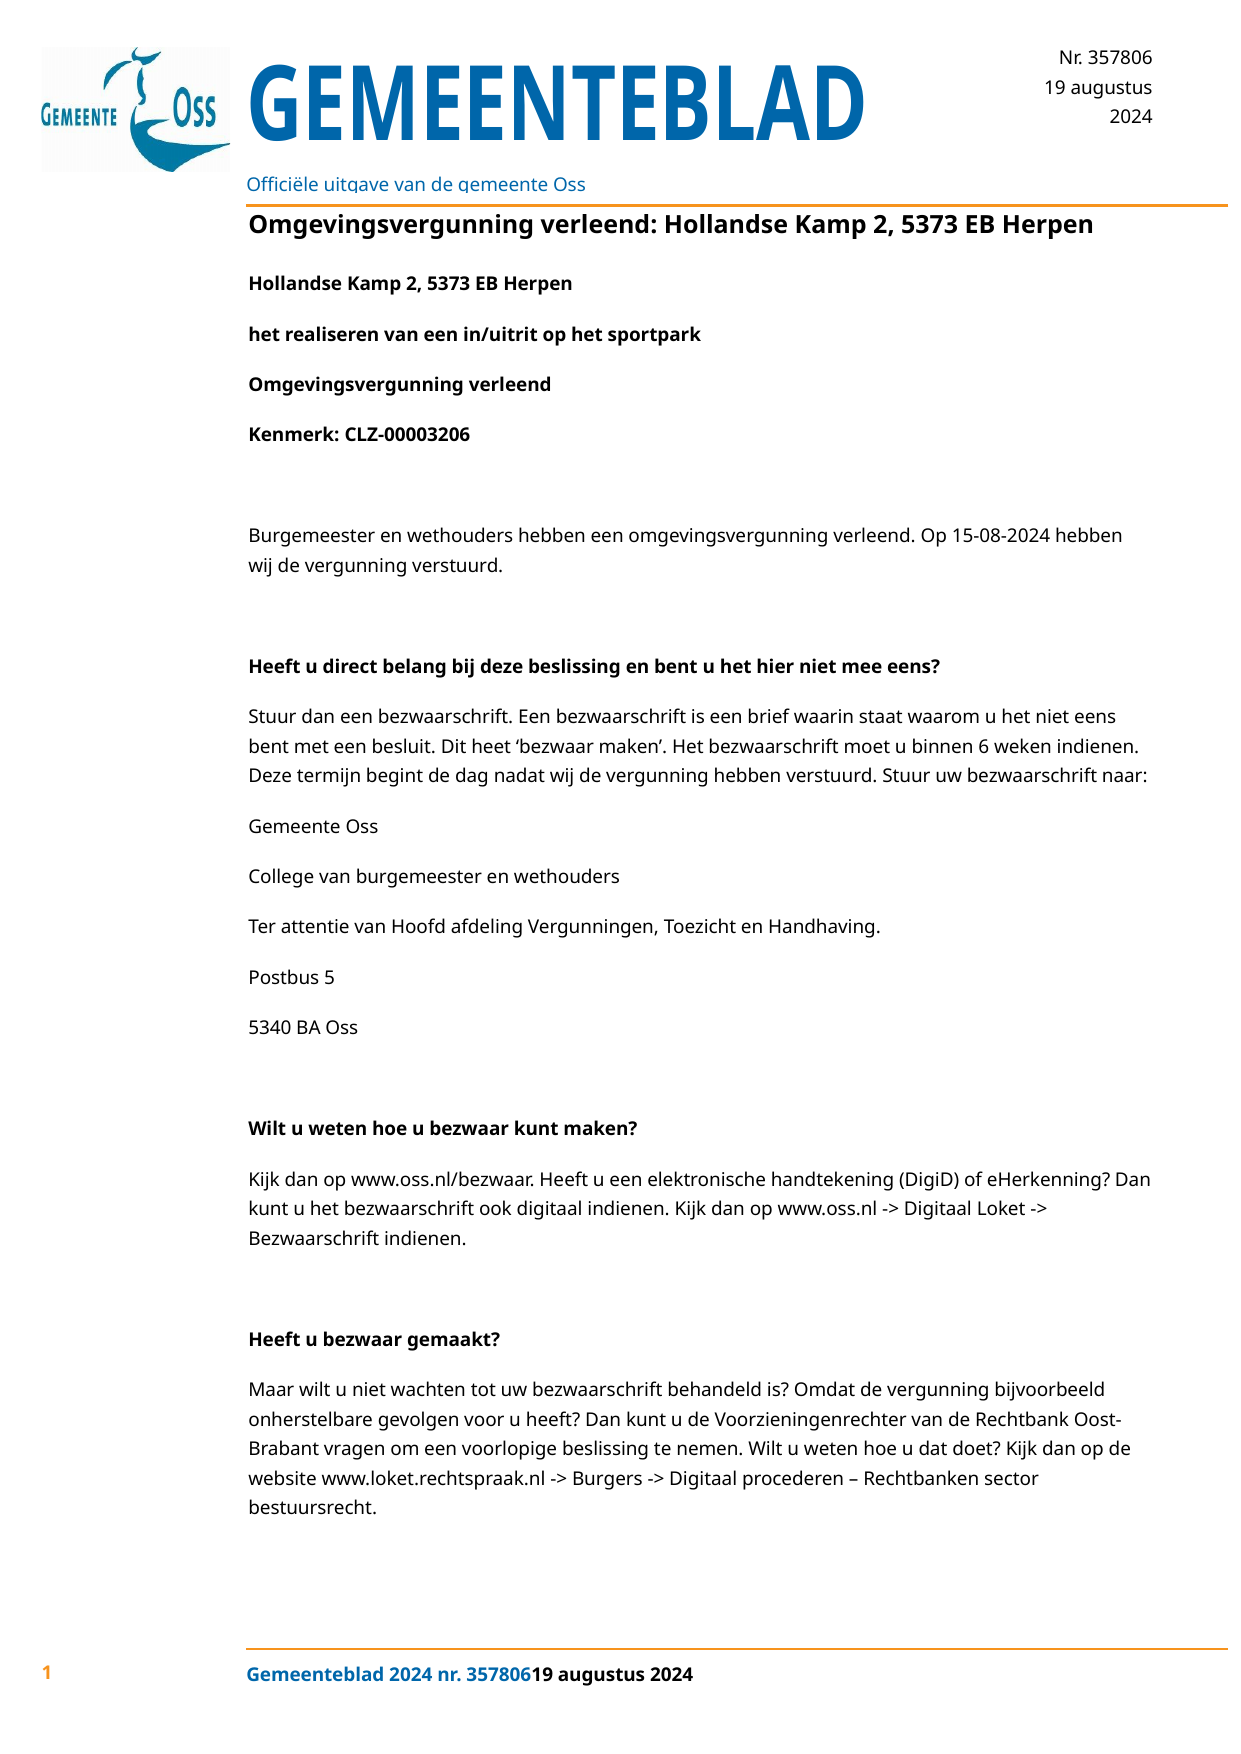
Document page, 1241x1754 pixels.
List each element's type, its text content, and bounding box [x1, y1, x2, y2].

text Gemeente Oss [248, 813, 1152, 838]
text Heeft u bezwaar gemaakt? [248, 1326, 1152, 1351]
text Ter attentie van Hoofd afdeling Vergunningen, Toezicht en Handhaving. [248, 914, 1152, 939]
text Omgevingsvergunning verleend: Hollandse Kamp 2, 5373 EB Herpen [248, 207, 1152, 241]
text Burgemeester en wethouders hebben een omgevingsvergunning verleend. Op 15-08-2024 hebben wij de vergunning verstuurd. [248, 522, 1152, 578]
text 5340 BA Oss [248, 1014, 1152, 1040]
text Maar wilt u niet wachten tot uw bezwaarschrift behandeld is? Omdat de vergunning bijvoorbeeld onherstelbare gevolgen voor u heeft? Dan kunt u de Voorzieningenrechter van de Rechtbank Oost-Brabant vragen om een voorlopige beslissing te nemen. Wilt u weten hoe u dat doet? Kijk dan op de website www.loket.rechtspraak.nl -> Burgers -> Digitaal procederen – Rechtbanken sector bestuursrecht. [248, 1376, 1152, 1520]
text College van burgemeester en wethouders [248, 863, 1152, 889]
picture [41, 47, 231, 172]
text Stuur dan een bezwaarschrift. Een bezwaarschrift is een brief waarin staat waarom u het niet eens bent met een besluit. Dit heet ‘bezwaar maken’. Het bezwaarschrift moet u binnen 6 weken indienen. Deze termijn begint de dag nadat wij de vergunning hebben verstuurd. Stuur uw bezwaarschrift naar: [248, 703, 1152, 788]
text Kenmerk: CLZ-00003206 [248, 422, 1152, 447]
text Hollandse Kamp 2, 5373 EB Herpen [248, 270, 1152, 296]
text Omgevingsvergunning verleend [248, 371, 1152, 397]
text Wilt u weten hoe u bezwaar kunt maken? [248, 1115, 1152, 1141]
text Postbus 5 [248, 964, 1152, 990]
text Kijk dan op www.oss.nl/bezwaar. Heeft u een elektronische handtekening (DigiD) of eHerkenning? Dan kunt u het bezwaarschrift ook digitaal indienen. Kijk dan op www.oss.nl -> Digitaal Loket -> Bezwaarschrift indienen. [248, 1166, 1152, 1251]
text Heeft u direct belang bij deze beslissing en bent u het hier niet mee eens? [248, 653, 1152, 678]
text het realiseren van een in/uitrit op het sportpark [248, 321, 1152, 346]
